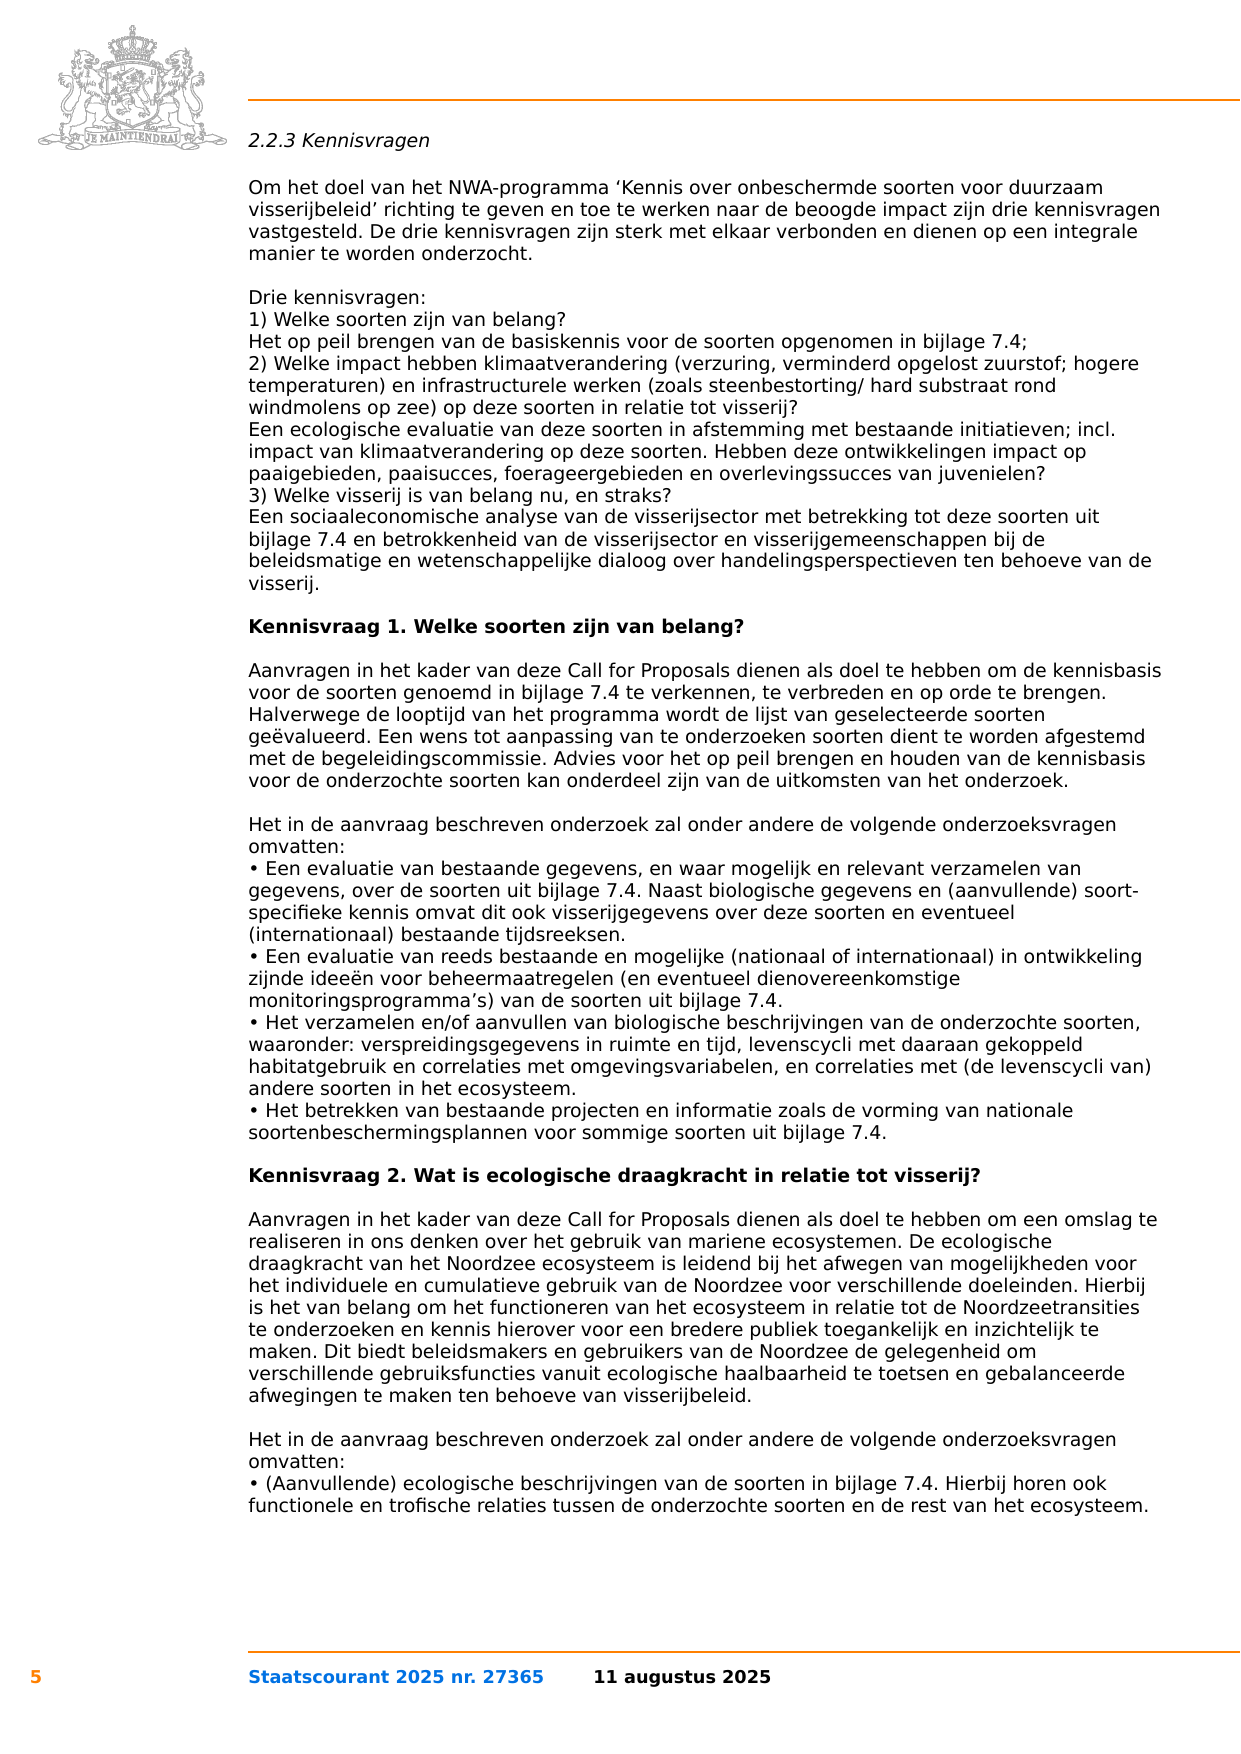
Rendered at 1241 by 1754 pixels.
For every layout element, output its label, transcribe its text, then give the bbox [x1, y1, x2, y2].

text Het op peil brengen van de basiskennis voor de soorten opgenomen in bijlage 7.4; [248, 331, 1163, 353]
text • (Aanvullende) ecologische beschrijvingen van de soorten in bijlage 7.4. Hierbij horen ook functionele en trofische relaties tussen de onderzochte soorten en de rest van het ecosysteem. [248, 1473, 1163, 1517]
text • Het betrekken van bestaande projecten en informatie zoals de vorming van nationale soortenbeschermingsplannen voor sommige soorten uit bijlage 7.4. [248, 1099, 1163, 1143]
text 1) Welke soorten zijn van belang? [248, 309, 1163, 331]
text Om het doel van het NWA-programma ‘Kennis over onbeschermde soorten voor duurzaam visserijbeleid’ richting te geven en toe te werken naar de beoogde impact zijn drie kennisvragen vastgesteld. De drie kennisvragen zijn sterk met elkaar verbonden en dienen op een integrale manier te worden onderzocht. [248, 177, 1163, 265]
text • Het verzamelen en/of aanvullen van biologische beschrijvingen van de onderzochte soorten, waaronder: verspreidingsgegevens in ruimte en tijd, levenscycli met daaraan gekoppeld habitatgebruik en correlaties met omgevingsvariabelen, en correlaties met (de levenscycli van) andere soorten in het ecosysteem. [248, 1012, 1163, 1099]
text 3) Welke visserij is van belang nu, en straks? [248, 484, 1163, 506]
text 2) Welke impact hebben klimaatverandering (verzuring, verminderd opgelost zuurstof; hogere temperaturen) en infrastructurele werken (zoals steenbestorting/ hard substraat rond windmolens op zee) op deze soorten in relatie tot visserij? [248, 353, 1163, 418]
text • Een evaluatie van bestaande gegevens, en waar mogelijk en relevant verzamelen van gegevens, over de soorten uit bijlage 7.4. Naast biologische gegevens en (aanvullende) soort-specifieke kennis omvat dit ook visserijgegevens over deze soorten en eventueel (internationaal) bestaande tijdsreeksen. [248, 858, 1163, 946]
text Het in de aanvraag beschreven onderzoek zal onder andere de volgende onderzoeksvragen omvatten: [248, 1429, 1163, 1473]
text Aanvragen in het kader van deze Call for Proposals dienen als doel te hebben om de kennisbasis voor de soorten genoemd in bijlage 7.4 te verkennen, te verbreden en op orde te brengen. Halverwege de looptijd van het programma wordt de lijst van geselecteerde soorten geëvalueerd. Een wens tot aanpassing van te onderzoeken soorten dient te worden afgestemd met de begeleidingscommissie. Advies voor het op peil brengen en houden van de kennisbasis voor de onderzochte soorten kan onderdeel zijn van de uitkomsten van het onderzoek. [248, 660, 1163, 792]
text • Een evaluatie van reeds bestaande en mogelijke (nationaal of internationaal) in ontwikkeling zijnde ideeën voor beheermaatregelen (en eventueel dienovereenkomstige monitoringsprogramma’s) van de soorten uit bijlage 7.4. [248, 946, 1163, 1012]
text Een sociaaleconomische analyse van de visserijsector met betrekking tot deze soorten uit bijlage 7.4 en betrokkenheid van de visserijsector en visserijgemeenschappen bij de beleidsmatige en wetenschappelijke dialoog over handelingsperspectieven ten behoeve van de visserij. [248, 506, 1163, 594]
text Een ecologische evaluatie van deze soorten in afstemming met bestaande initiatieven; incl. impact van klimaatverandering op deze soorten. Hebben deze ontwikkelingen impact op paaigebieden, paaisucces, foerageergebieden en overlevingssucces van juvenielen? [248, 418, 1163, 484]
subtitle Kennisvraag 1. Welke soorten zijn van belang? [248, 616, 1163, 638]
subtitle Kennisvraag 2. Wat is ecologische draagkracht in relatie tot visserij? [248, 1165, 1163, 1187]
text Drie kennisvragen: [248, 287, 1163, 309]
subtitle 2.2.3 Kennisvragen [248, 130, 1163, 152]
text Het in de aanvraag beschreven onderzoek zal onder andere de volgende onderzoeksvragen omvatten: [248, 814, 1163, 858]
picture [38, 25, 227, 150]
text Aanvragen in het kader van deze Call for Proposals dienen als doel te hebben om een omslag te realiseren in ons denken over het gebruik van mariene ecosystemen. De ecologische draagkracht van het Noordzee ecosysteem is leidend bij het afwegen van mogelijkheden voor het individuele en cumulatieve gebruik van de Noordzee voor verschillende doeleinden. Hierbij is het van belang om het functioneren van het ecosysteem in relatie tot de Noordzeetransities te onderzoeken en kennis hierover voor een bredere publiek toegankelijk en inzichtelijk te maken. Dit biedt beleidsmakers en gebruikers van de Noordzee de gelegenheid om verschillende gebruiksfuncties vanuit ecologische haalbaarheid te toetsen en gebalanceerde afwegingen te maken ten behoeve van visserijbeleid. [248, 1209, 1163, 1407]
